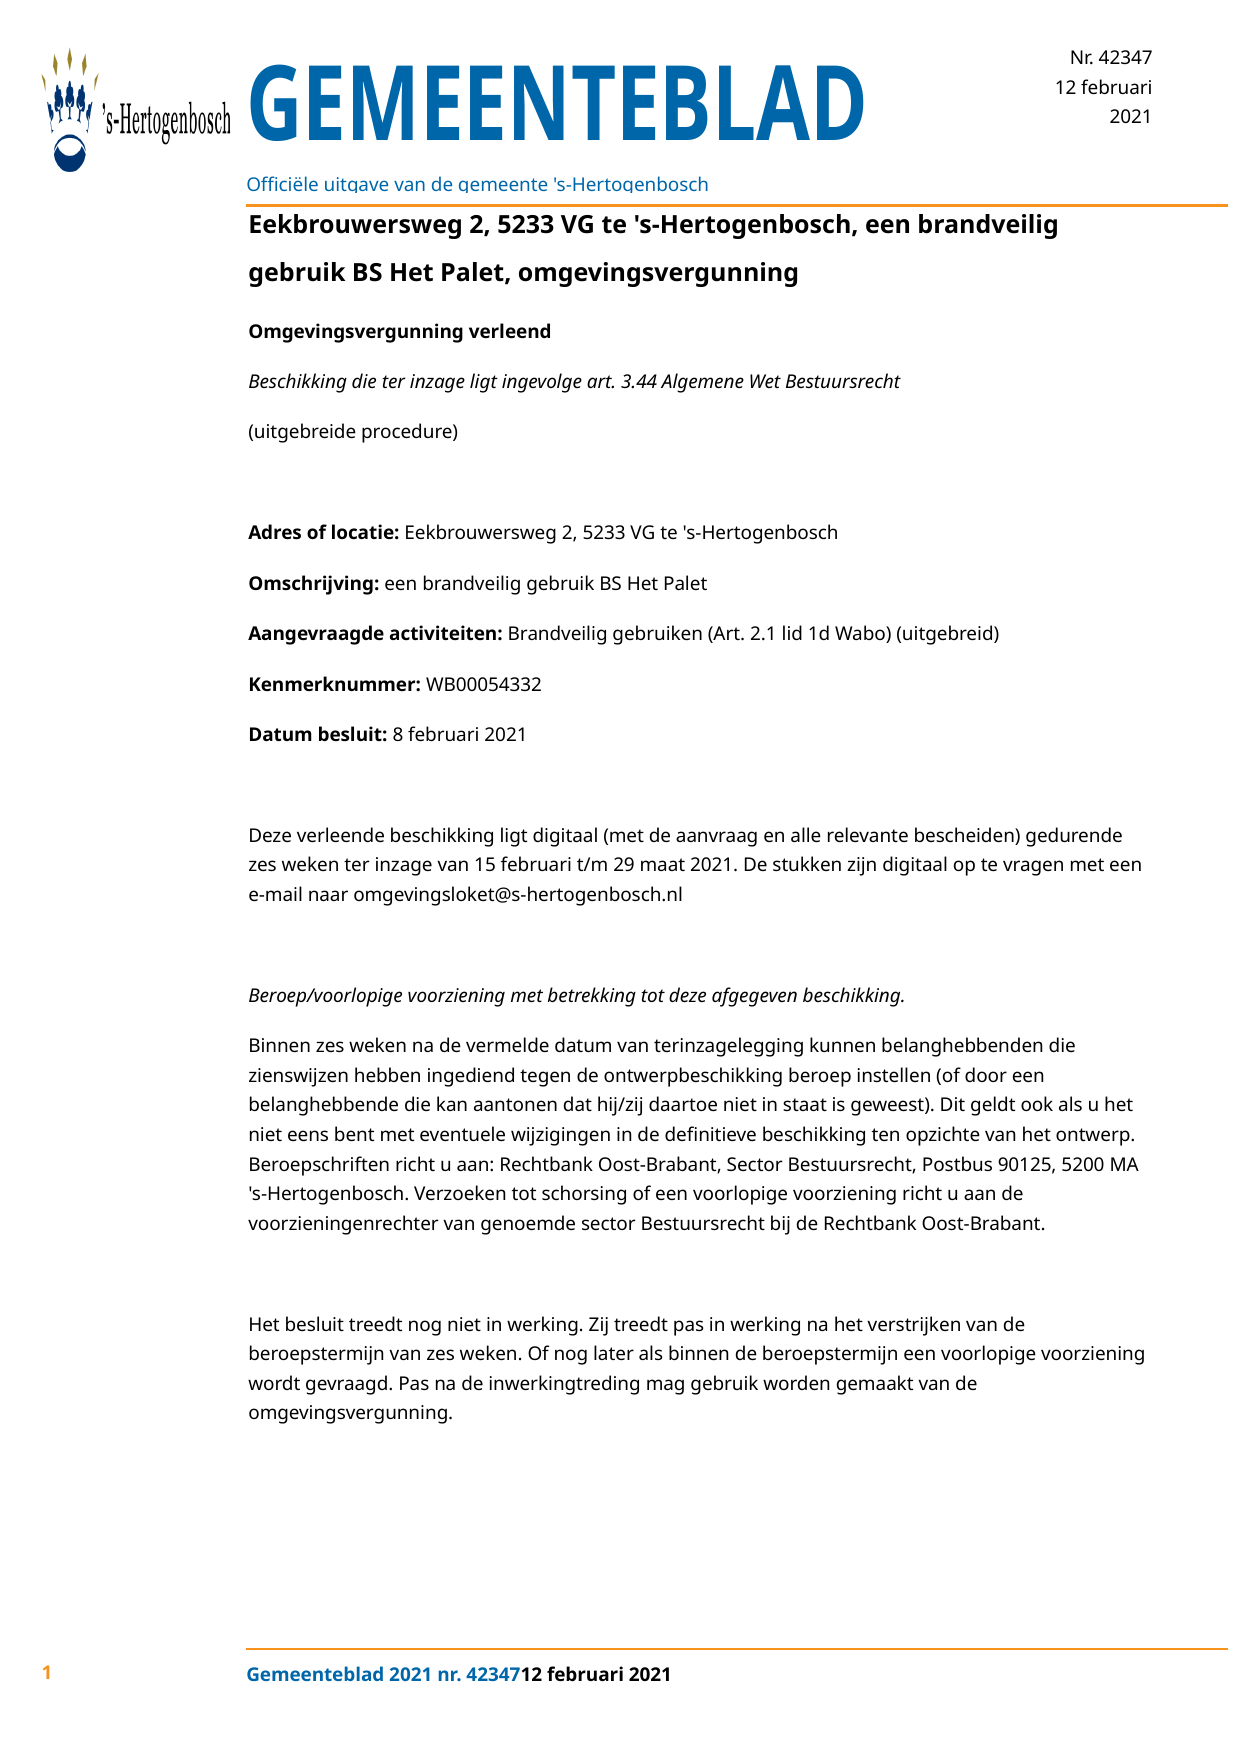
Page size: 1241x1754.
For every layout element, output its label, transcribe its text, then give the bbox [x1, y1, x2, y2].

text Beroep/voorlopige voorziening met betrekking tot deze afgegeven beschikking. [248, 982, 1152, 1008]
text Binnen zes weken na de vermelde datum van terinzagelegging kunnen belanghebbenden die zienswijzen hebben ingediend tegen de ontwerpbeschikking beroep instellen (of door een belanghebbende die kan aantonen dat hij/zij daartoe niet in staat is geweest). Dit geldt ook als u het niet eens bent met eventuele wijzigingen in de definitieve beschikking ten opzichte van het ontwerp. Beroepschriften richt u aan: Rechtbank Oost-Brabant, Sector Bestuursrecht, Postbus 90125, 5200 MA 's-Hertogenbosch. Verzoeken tot schorsing of een voorlopige voorziening richt u aan de voorzieningenrechter van genoemde sector Bestuursrecht bij de Rechtbank Oost-Brabant. [248, 1032, 1152, 1236]
text Beschikking die ter inzage ligt ingevolge art. 3.44 Algemene Wet Bestuursrecht [248, 368, 1152, 394]
text Het besluit treedt nog niet in werking. Zij treedt pas in werking na het verstrijken van de beroepstermijn van zes weken. Of nog later als binnen de beroepstermijn een voorlopige voorziening wordt gevraagd. Pas na de inwerkingtreding mag gebruik worden gemaakt van de omgevingsvergunning. [248, 1311, 1152, 1425]
text (uitgebreide procedure) [248, 419, 1152, 444]
text Omgevingsvergunning verleend [248, 318, 1152, 344]
picture [41, 47, 231, 172]
text Aangevraagde activiteiten: Brandveilig gebruiken (Art. 2.1 lid 1d Wabo) (uitgebreid) [248, 620, 1152, 646]
text Kenmerknummer: WB00054332 [248, 671, 1152, 697]
text Adres of locatie: Eekbrouwersweg 2, 5233 VG te 's-Hertogenbosch [248, 519, 1152, 545]
text Deze verleende beschikking ligt digitaal (met de aanvraag en alle relevante bescheiden) gedurende zes weken ter inzage van 15 februari t/m 29 maat 2021. De stukken zijn digitaal op te vragen met een e-mail naar omgevingsloket@s-hertogenbosch.nl [248, 822, 1152, 907]
text Datum besluit: 8 februari 2021 [248, 721, 1152, 747]
text Omschrijving: een brandveilig gebruik BS Het Palet [248, 570, 1152, 596]
text Eekbrouwersweg 2, 5233 VG te 's-Hertogenbosch, een brandveilig gebruik BS Het Palet, omgevingsvergunning [248, 207, 1152, 288]
